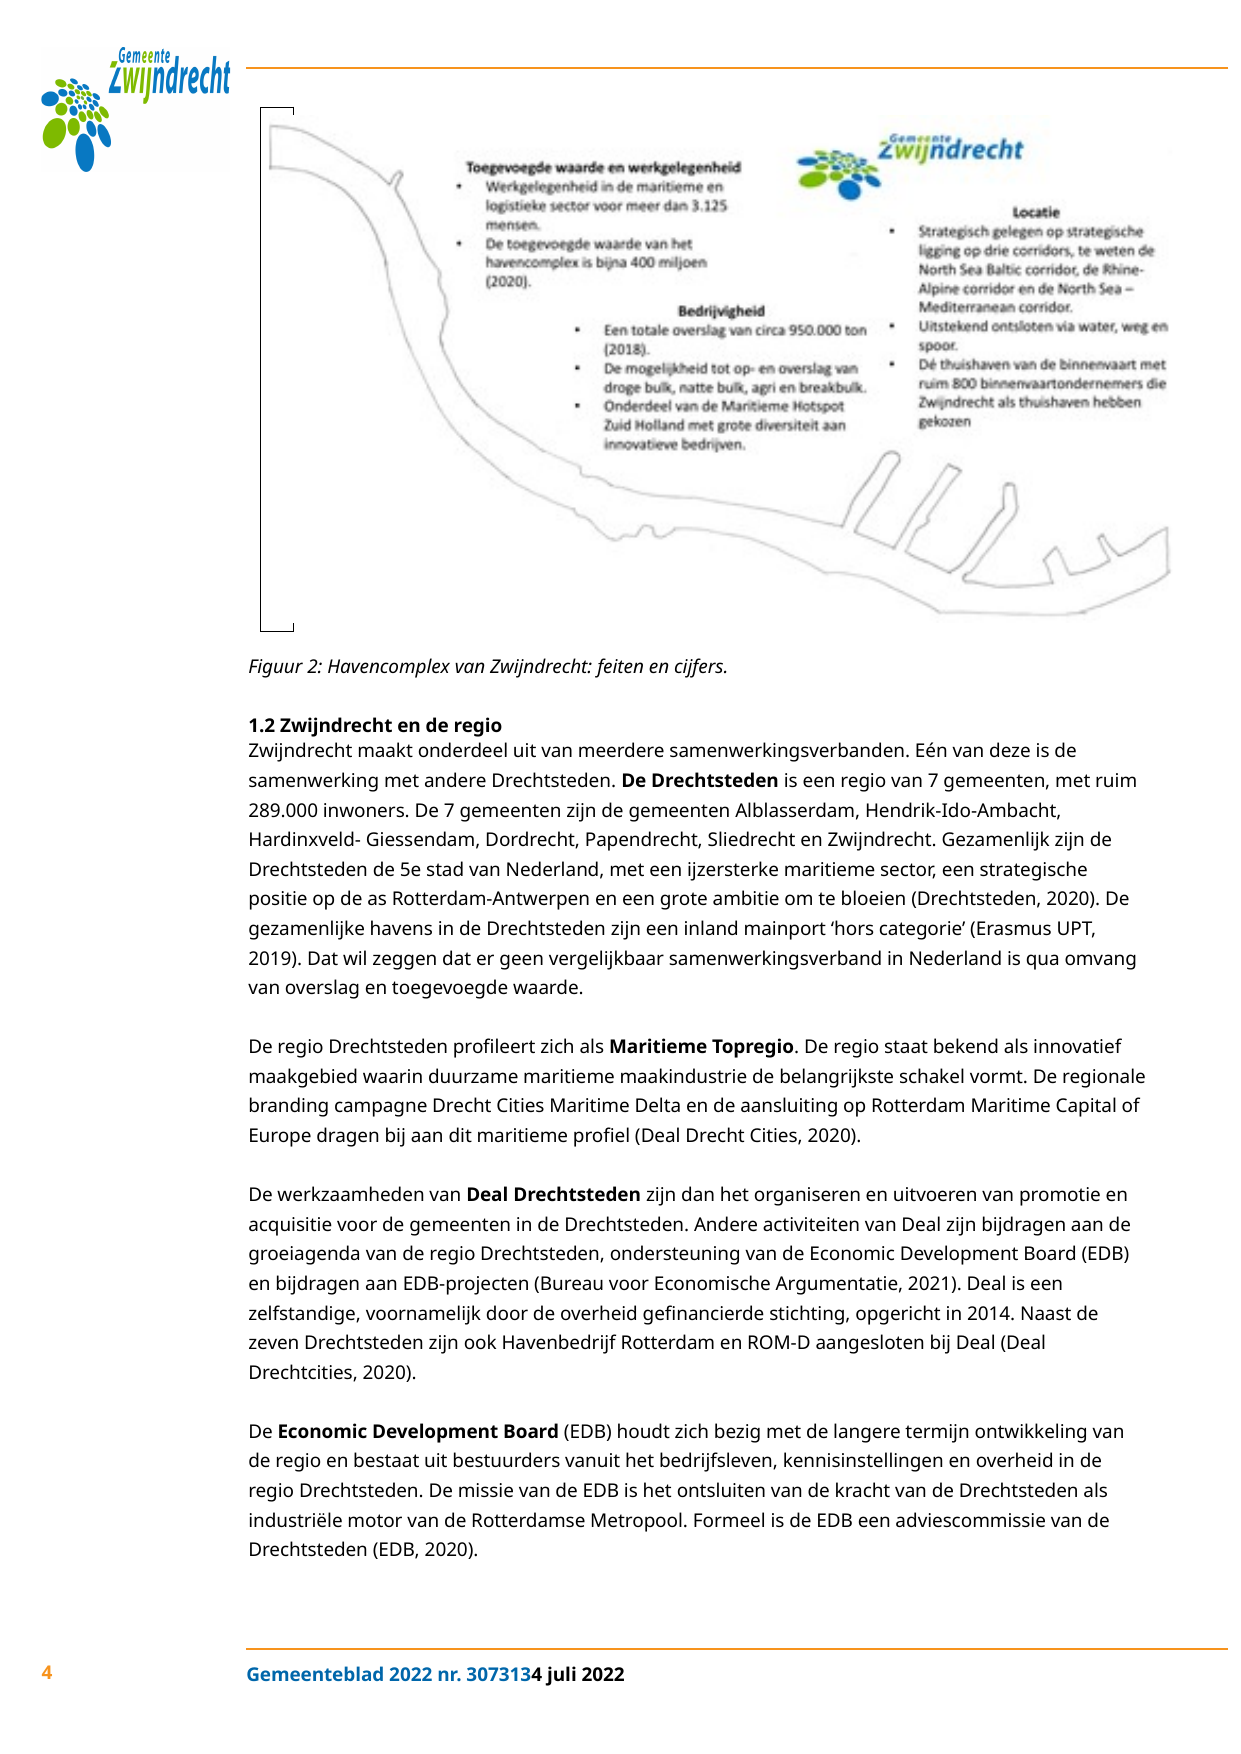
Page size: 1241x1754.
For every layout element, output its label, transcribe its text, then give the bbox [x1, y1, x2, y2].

text 1.2 Zwijndrecht en de regio [248, 712, 1152, 738]
text De Economic Development Board (EDB) houdt zich bezig met de langere termijn ontwikkeling van de regio en bestaat uit bestuurders vanuit het bedrijfsleven, kennisinstellingen en overheid in de regio Drechtsteden. De missie van de EDB is het ontsluiten van de kracht van de Drechtsteden als industriële motor van de Rotterdamse Metropool. Formeel is de EDB een adviescommissie van de Drechtsteden (EDB, 2020). [248, 1418, 1152, 1562]
text De regio Drechtsteden profileert zich als Maritieme Topregio. De regio staat bekend als innovatief maakgebied waarin duurzame maritieme maakindustrie de belangrijkste schakel vormt. De regionale branding campagne Drecht Cities Maritime Delta en de aansluiting op Rotterdam Maritime Capital of Europe dragen bij aan dit maritieme profiel (Deal Drecht Cities, 2020). [248, 1033, 1152, 1148]
picture [41, 47, 231, 172]
text Figuur 2: Havencomplex van Zwijndrecht: feiten en cijfers. [248, 653, 1152, 678]
text De werkzaamheden van Deal Drechtsteden zijn dan het organiseren en uitvoeren van promotie en acquisitie voor de gemeenten in de Drechtsteden. Andere activiteiten van Deal zijn bijdragen aan de groeiagenda van de regio Drechtsteden, ondersteuning van de Economic Development Board (EDB) en bijdragen aan EDB-projecten (Bureau voor Economische Argumentatie, 2021). Deal is een zelfstandige, voornamelijk door de overheid gefinancierde stichting, opgericht in 2014. Naast de zeven Drechtsteden zijn ook Havenbedrijf Rotterdam en ROM-D aangesloten bij Deal (Deal Drechtcities, 2020). [248, 1181, 1152, 1385]
picture [268, 115, 1173, 623]
text Zwijndrecht maakt onderdeel uit van meerdere samenwerkingsverbanden. Eén van deze is de samenwerking met andere Drechtsteden. De Drechtsteden is een regio van 7 gemeenten, met ruim 289.000 inwoners. De 7 gemeenten zijn de gemeenten Alblasserdam, Hendrik-Ido-Ambacht, Hardinxveld- Giessendam, Dordrecht, Papendrecht, Sliedrecht en Zwijndrecht. Gezamenlijk zijn de Drechtsteden de 5e stad van Nederland, met een ijzersterke maritieme sector, een strategische positie op de as Rotterdam-Antwerpen en een grote ambitie om te bloeien (Drechtsteden, 2020). De gezamenlijke havens in de Drechtsteden zijn een inland mainport ‘hors categorie’ (Erasmus UPT, 2019). Dat wil zeggen dat er geen vergelijkbaar samenwerkingsverband in Nederland is qua omvang van overslag en toegevoegde waarde. [248, 738, 1152, 1000]
